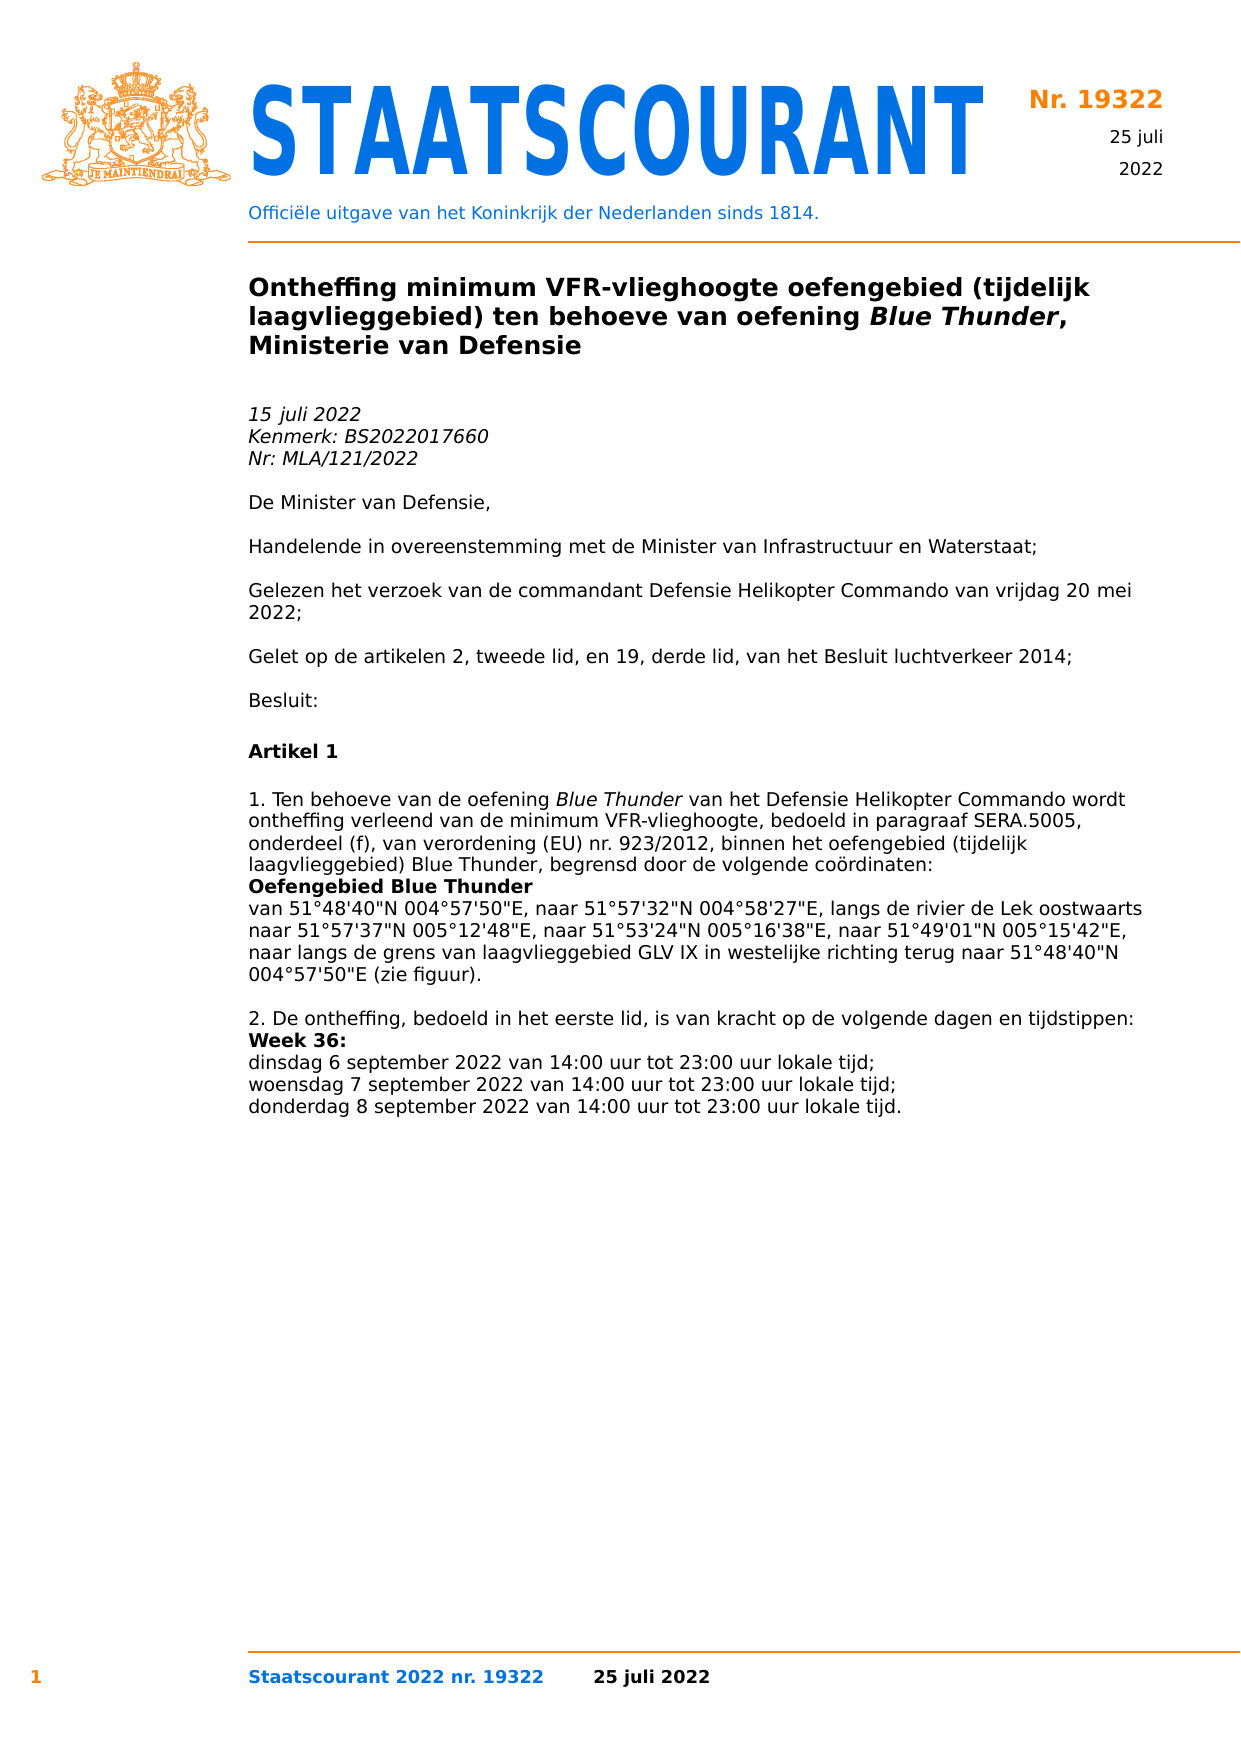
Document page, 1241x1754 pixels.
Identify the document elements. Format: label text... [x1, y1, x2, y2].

text Oefengebied Blue Thunder [248, 876, 1163, 898]
picture [41, 62, 231, 186]
table_header STAATSCOURANT [248, 62, 998, 203]
text De Minister van Defensie, [248, 492, 1163, 514]
text donderdag 8 september 2022 van 14:00 uur tot 23:00 uur lokale tijd. [248, 1096, 1163, 1118]
table_cell Officiële uitgave van het Koninkrijk der Nederlanden sinds 1814. [248, 203, 1240, 241]
text Nr: MLA/121/2022 [248, 448, 1163, 470]
table_cell 2022 [998, 153, 1240, 203]
table_header [25, 62, 248, 241]
table_cell 25 juli [998, 121, 1240, 153]
text 15 juli 2022 [248, 404, 1163, 426]
text Besluit: [248, 689, 1163, 711]
text 2. De ontheffing, bedoeld in het eerste lid, is van kracht op de volgende dagen en tijdstippen: [248, 1008, 1163, 1030]
text woensdag 7 september 2022 van 14:00 uur tot 23:00 uur lokale tijd; [248, 1074, 1163, 1096]
subtitle Ontheffing minimum VFR-vlieghoogte oefengebied (tijdelijk laagvlieggebied) ten behoeve van oefening Blue Thunder, Ministerie van Defensie [248, 273, 1163, 361]
text Kenmerk: BS2022017660 [248, 426, 1163, 448]
table_header Nr. 19322 [998, 62, 1240, 121]
text 1. Ten behoeve van de oefening Blue Thunder van het Defensie Helikopter Commando wordt ontheffing verleend van de minimum VFR-vlieghoogte, bedoeld in paragraaf SERA.5005, onderdeel (f), van verordening (EU) nr. 923/2012, binnen het oefengebied (tijdelijk laagvlieggebied) Blue Thunder, begrensd door de volgende coördinaten: [248, 788, 1163, 876]
text dinsdag 6 september 2022 van 14:00 uur tot 23:00 uur lokale tijd; [248, 1052, 1163, 1074]
text Handelende in overeenstemming met de Minister van Infrastructuur en Waterstaat; [248, 536, 1163, 558]
text Gelezen het verzoek van de commandant Defensie Helikopter Commando van vrijdag 20 mei 2022; [248, 580, 1163, 624]
text Week 36: [248, 1030, 1163, 1052]
subtitle Artikel 1 [248, 741, 1163, 763]
text van 51°48'40"N 004°57'50"E, naar 51°57'32"N 004°58'27"E, langs de rivier de Lek oostwaarts naar 51°57'37"N 005°12'48"E, naar 51°53'24"N 005°16'38"E, naar 51°49'01"N 005°15'42"E, naar langs de grens van laagvlieggebied GLV IX in westelijke richting terug naar 51°48'40"N 004°57'50"E (zie figuur). [248, 898, 1163, 986]
text Gelet op de artikelen 2, tweede lid, en 19, derde lid, van het Besluit luchtverkeer 2014; [248, 646, 1163, 668]
